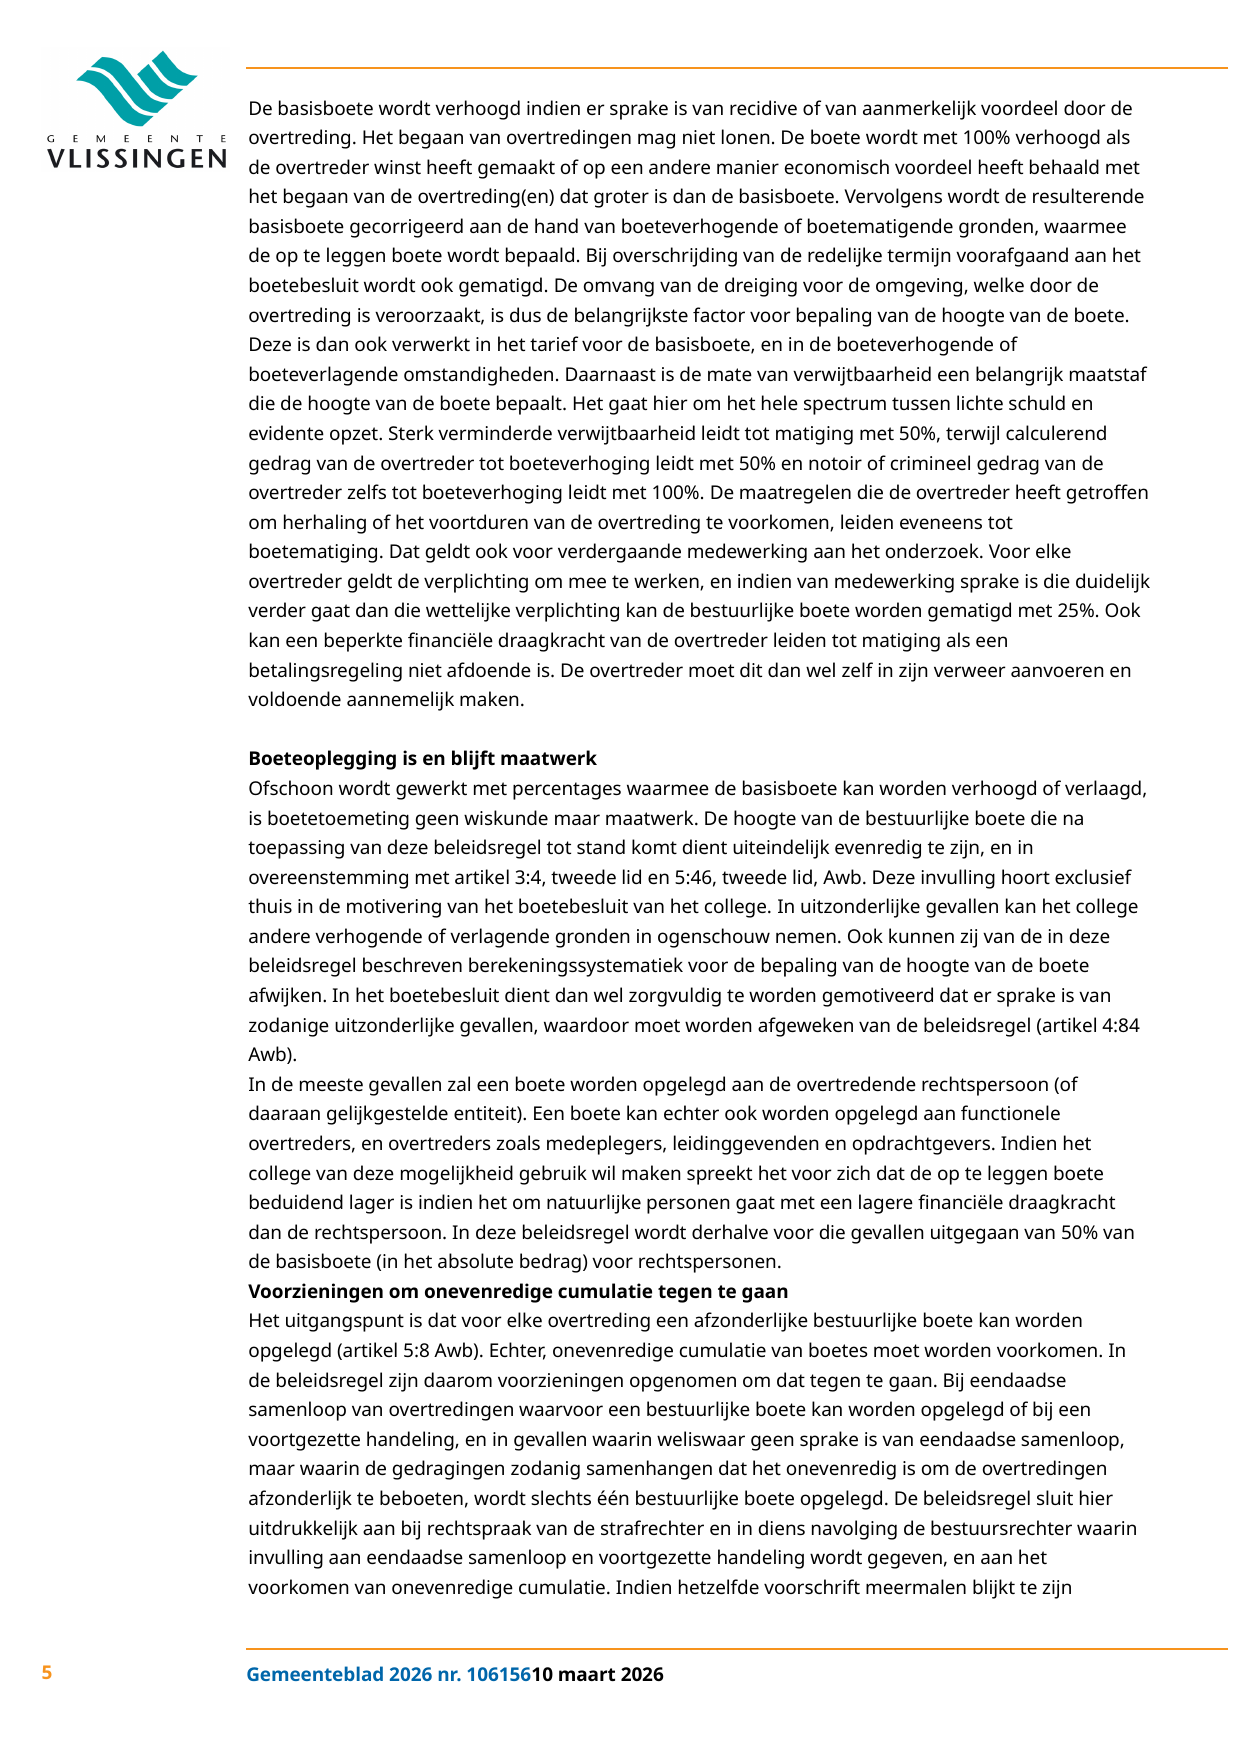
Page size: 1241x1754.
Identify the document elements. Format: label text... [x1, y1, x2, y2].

text Voorzieningen om onevenredige cumulatie tegen te gaan [248, 1278, 1152, 1304]
picture [41, 47, 231, 172]
text Ofschoon wordt gewerkt met percentages waarmee de basisboete kan worden verhoogd of verlaagd, is boetetoemeting geen wiskunde maar maatwerk. De hoogte van de bestuurlijke boete die na toepassing van deze beleidsregel tot stand komt dient uiteindelijk evenredig te zijn, en in overeenstemming met artikel 3:4, tweede lid en 5:46, tweede lid, Awb. Deze invulling hoort exclusief thuis in de motivering van het boetebesluit van het college. In uitzonderlijke gevallen kan het college andere verhogende of verlagende gronden in ogenschouw nemen. Ook kunnen zij van de in deze beleidsregel beschreven berekeningssystematiek voor de bepaling van de hoogte van de boete afwijken. In het boetebesluit dient dan wel zorgvuldig te worden gemotiveerd dat er sprake is van zodanige uitzonderlijke gevallen, waardoor moet worden afgeweken van de beleidsregel (artikel 4:84 Awb). [248, 775, 1152, 1067]
text De basisboete wordt verhoogd indien er sprake is van recidive of van aanmerkelijk voordeel door de overtreding. Het begaan van overtredingen mag niet lonen. De boete wordt met 100% verhoogd als de overtreder winst heeft gemaakt of op een andere manier economisch voordeel heeft behaald met het begaan van de overtreding(en) dat groter is dan de basisboete. Vervolgens wordt de resulterende basisboete gecorrigeerd aan de hand van boeteverhogende of boetematigende gronden, waarmee de op te leggen boete wordt bepaald. Bij overschrijding van de redelijke termijn voorafgaand aan het boetebesluit wordt ook gematigd. De omvang van de dreiging voor de omgeving, welke door de overtreding is veroorzaakt, is dus de belangrijkste factor voor bepaling van de hoogte van de boete. Deze is dan ook verwerkt in het tarief voor de basisboete, en in de boeteverhogende of boeteverlagende omstandigheden. Daarnaast is de mate van verwijtbaarheid een belangrijk maatstaf die de hoogte van de boete bepaalt. Het gaat hier om het hele spectrum tussen lichte schuld en evidente opzet. Sterk verminderde verwijtbaarheid leidt tot matiging met 50%, terwijl calculerend gedrag van de overtreder tot boeteverhoging leidt met 50% en notoir of crimineel gedrag van de overtreder zelfs tot boeteverhoging leidt met 100%. De maatregelen die de overtreder heeft getroffen om herhaling of het voortduren van de overtreding te voorkomen, leiden eveneens tot boetematiging. Dat geldt ook voor verdergaande medewerking aan het onderzoek. Voor elke overtreder geldt de verplichting om mee te werken, en indien van medewerking sprake is die duidelijk verder gaat dan die wettelijke verplichting kan de bestuurlijke boete worden gematigd met 25%. Ook kan een beperkte financiële draagkracht van de overtreder leiden tot matiging als een betalingsregeling niet afdoende is. De overtreder moet dit dan wel zelf in zijn verweer aanvoeren en voldoende aannemelijk maken. [248, 95, 1152, 712]
text Het uitgangspunt is dat voor elke overtreding een afzonderlijke bestuurlijke boete kan worden opgelegd (artikel 5:8 Awb). Echter, onevenredige cumulatie van boetes moet worden voorkomen. In de beleidsregel zijn daarom voorzieningen opgenomen om dat tegen te gaan. Bij eendaadse samenloop van overtredingen waarvoor een bestuurlijke boete kan worden opgelegd of bij een voortgezette handeling, en in gevallen waarin weliswaar geen sprake is van eendaadse samenloop, maar waarin de gedragingen zodanig samenhangen dat het onevenredig is om de overtredingen afzonderlijk te beboeten, wordt slechts één bestuurlijke boete opgelegd. De beleidsregel sluit hier uitdrukkelijk aan bij rechtspraak van de strafrechter en in diens navolging de bestuursrechter waarin invulling aan eendaadse samenloop en voortgezette handeling wordt gegeven, en aan het voorkomen van onevenredige cumulatie. Indien hetzelfde voorschrift meermalen blijkt te zijn [248, 1308, 1152, 1600]
text In de meeste gevallen zal een boete worden opgelegd aan de overtredende rechtspersoon (of daaraan gelijkgestelde entiteit). Een boete kan echter ook worden opgelegd aan functionele overtreders, en overtreders zoals medeplegers, leidinggevenden en opdrachtgevers. Indien het college van deze mogelijkheid gebruik wil maken spreekt het voor zich dat de op te leggen boete beduidend lager is indien het om natuurlijke personen gaat met een lagere financiële draagkracht dan de rechtspersoon. In deze beleidsregel wordt derhalve voor die gevallen uitgegaan van 50% van de basisboete (in het absolute bedrag) voor rechtspersonen. [248, 1071, 1152, 1274]
text Boeteoplegging is en blijft maatwerk [248, 746, 1152, 771]
